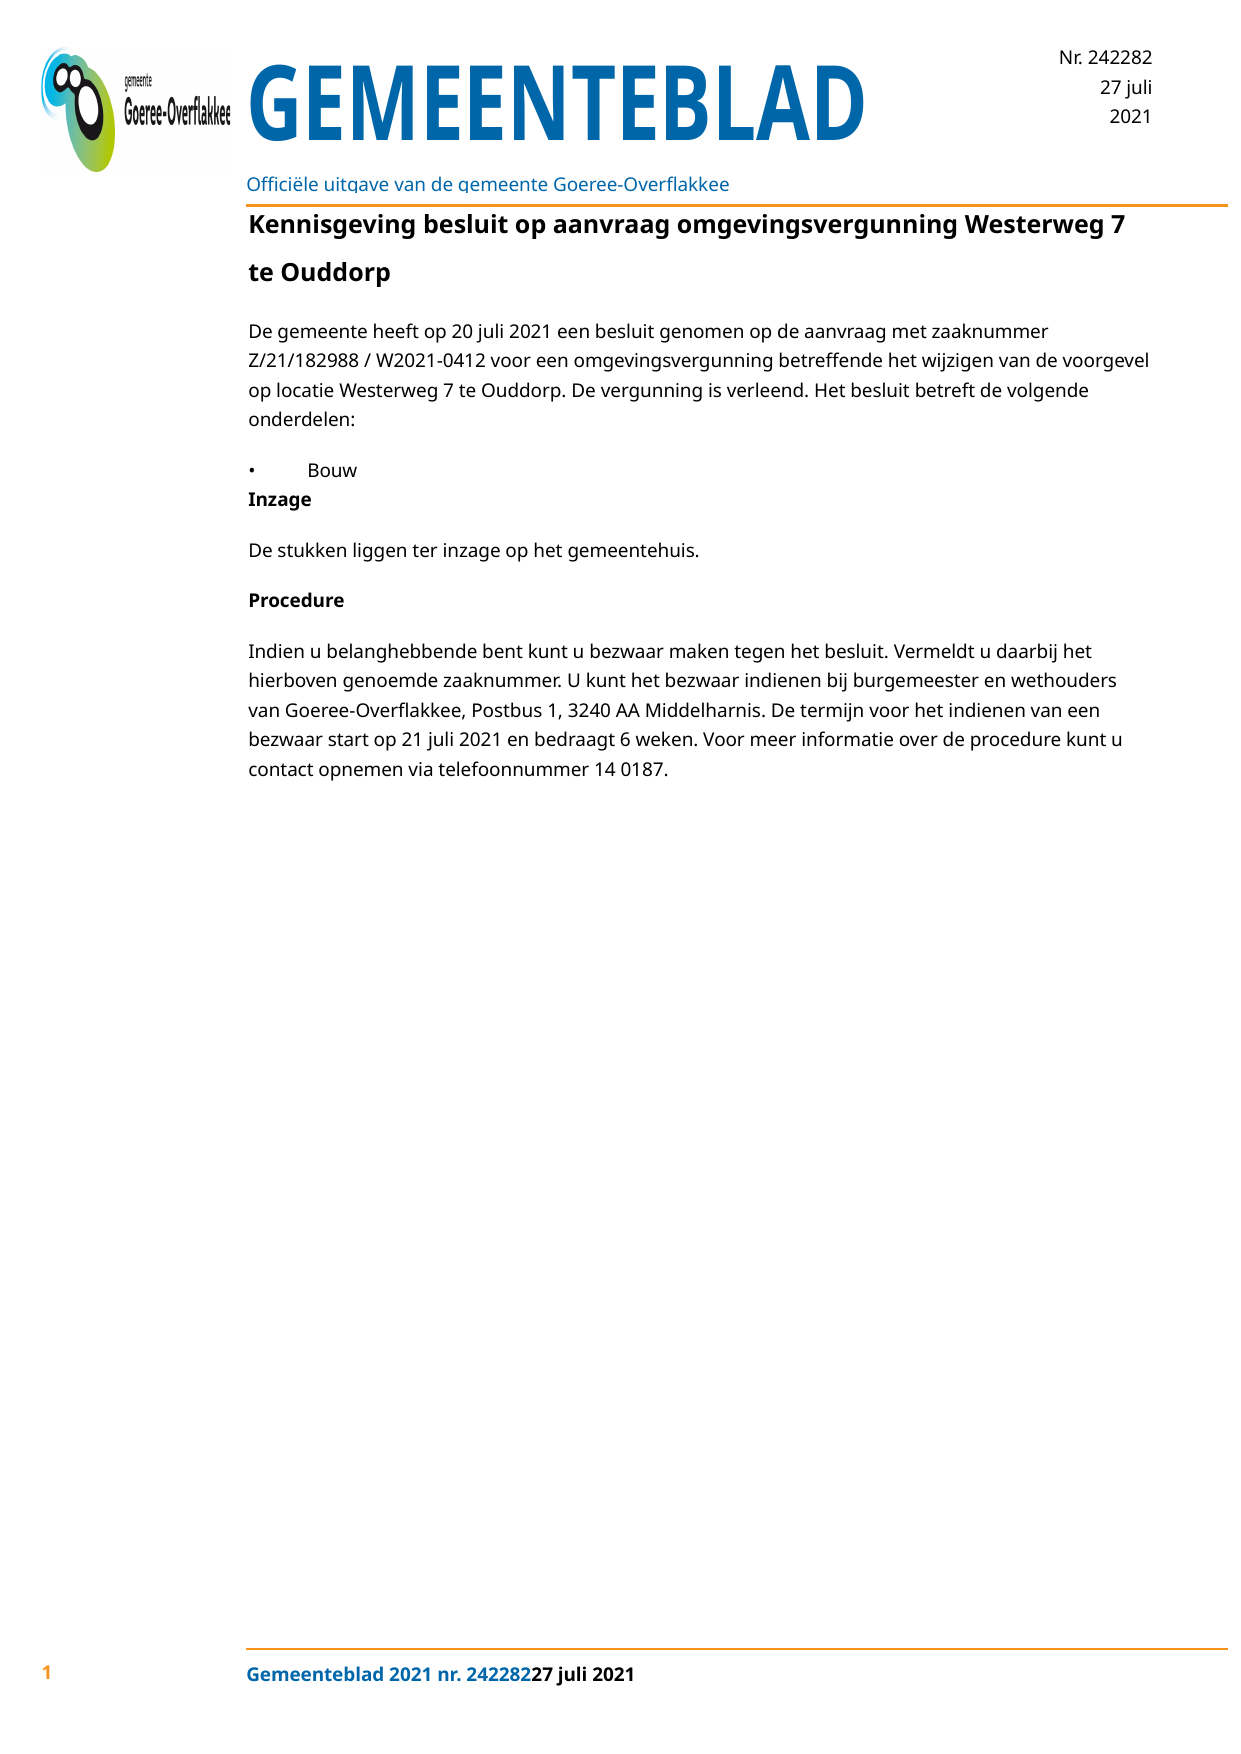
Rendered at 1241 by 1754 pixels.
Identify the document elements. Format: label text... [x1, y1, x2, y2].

text Indien u belanghebbende bent kunt u bezwaar maken tegen het besluit. Vermeldt u daarbij het hierboven genoemde zaaknummer. U kunt het bezwaar indienen bij burgemeester en wethouders van Goeree-Overflakkee, Postbus 1, 3240 AA Middelharnis. De termijn voor het indienen van een bezwaar start op 21 juli 2021 en bedraagt 6 weken. Voor meer informatie over de procedure kunt u contact opnemen via telefoonnummer 14 0187. [248, 638, 1152, 782]
text Procedure [248, 587, 1152, 613]
text Kennisgeving besluit op aanvraag omgevingsvergunning Westerweg 7 te Ouddorp [248, 207, 1152, 288]
picture [41, 47, 231, 172]
list Bouw [248, 457, 1152, 483]
text Inzage [248, 487, 1152, 512]
text De stukken liggen ter inzage op het gemeentehuis. [248, 537, 1152, 563]
text De gemeente heeft op 20 juli 2021 een besluit genomen op de aanvraag met zaaknummer Z/21/182988 / W2021-0412 voor een omgevingsvergunning betreffende het wijzigen van de voorgevel op locatie Westerweg 7 te Ouddorp. De vergunning is verleend. Het besluit betreft de volgende onderdelen: [248, 318, 1152, 432]
